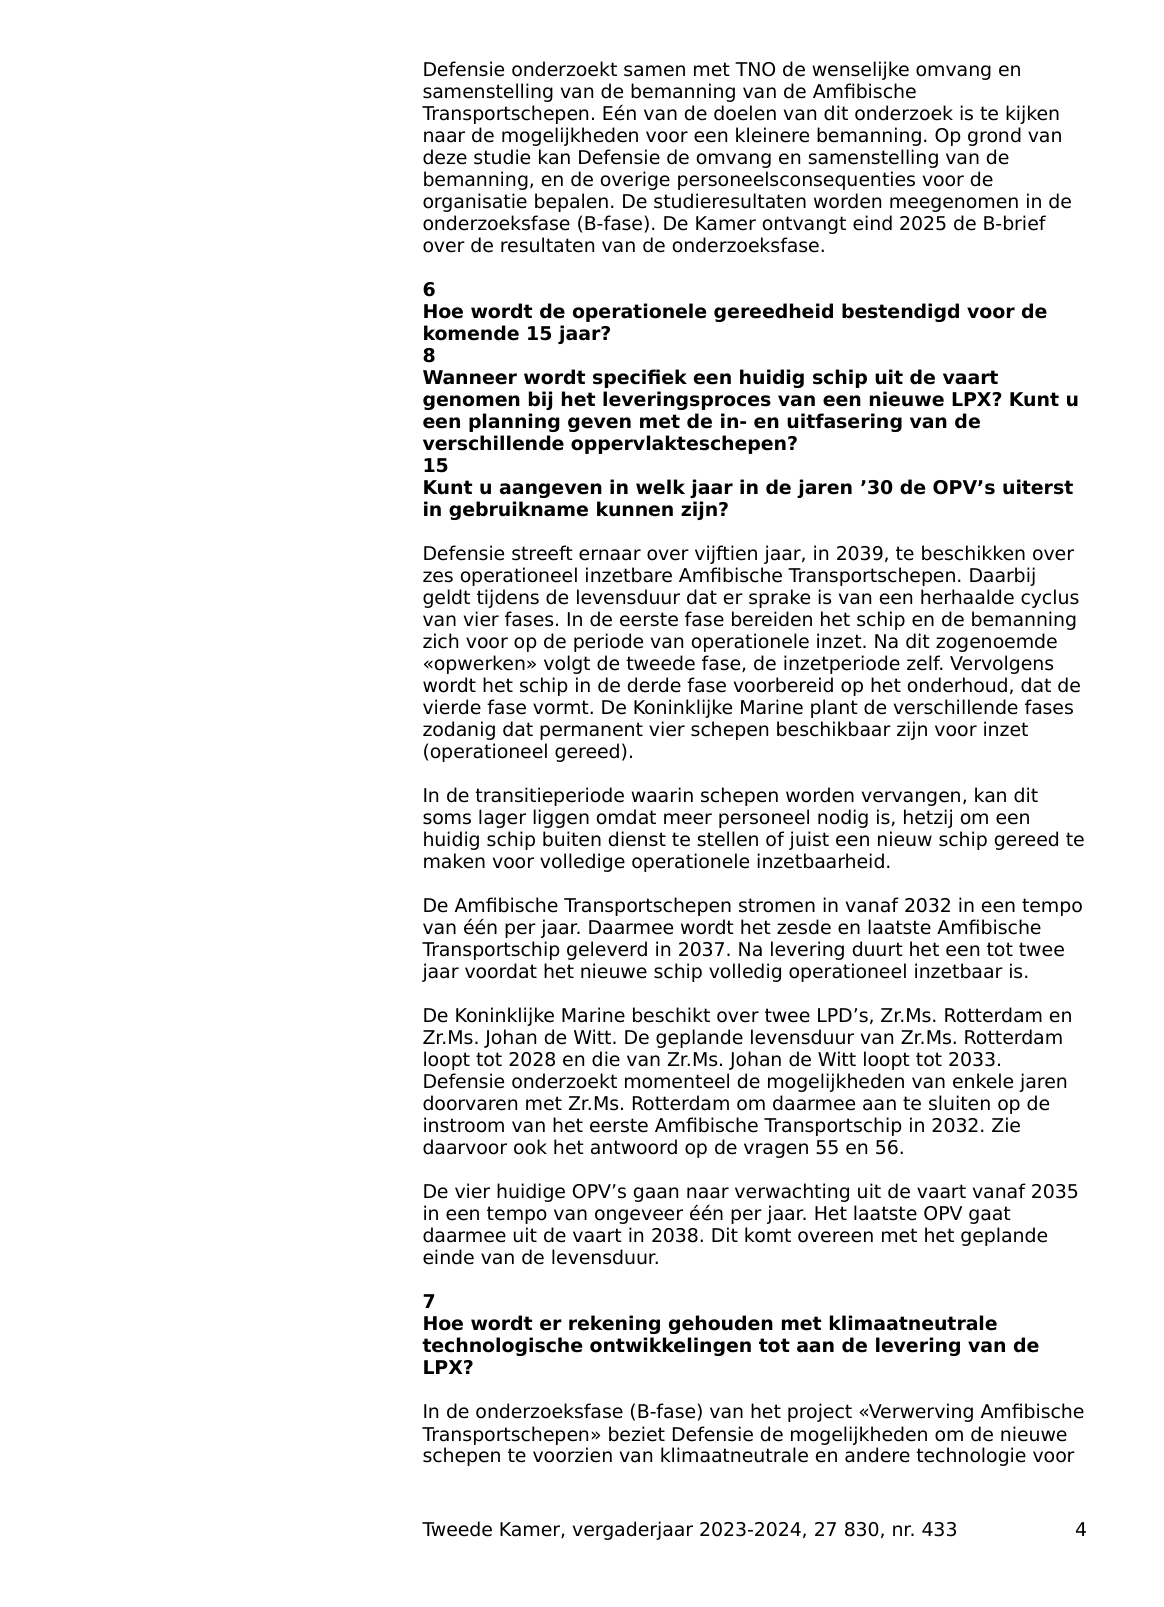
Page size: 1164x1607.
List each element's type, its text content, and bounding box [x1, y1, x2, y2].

text Hoe wordt de operationele gereedheid bestendigd voor de komende 15 jaar? [422, 301, 1087, 345]
text Defensie onderzoekt samen met TNO de wenselijke omvang en samenstelling van de bemanning van de Amfibische Transportschepen. Eén van de doelen van dit onderzoek is te kijken naar de mogelijkheden voor een kleinere bemanning. Op grond van deze studie kan Defensie de omvang en samenstelling van de bemanning, en de overige personeelsconsequenties voor de organisatie bepalen. De studieresultaten worden meegenomen in de onderzoeksfase (B-fase). De Kamer ontvangt eind 2025 de B-brief over de resultaten van de onderzoeksfase. [422, 59, 1087, 257]
text 8 [422, 345, 1087, 367]
text Kunt u aangeven in welk jaar in de jaren ’30 de OPV’s uiterst in gebruikname kunnen zijn? [422, 477, 1087, 521]
text In de onderzoeksfase (B-fase) van het project «Verwerving Amfibische Transportschepen» beziet Defensie de mogelijkheden om de nieuwe schepen te voorzien van klimaatneutrale en andere technologie voor [422, 1401, 1087, 1467]
text Defensie streeft ernaar over vijftien jaar, in 2039, te beschikken over zes operationeel inzetbare Amfibische Transportschepen. Daarbij geldt tijdens de levensduur dat er sprake is van een herhaalde cyclus van vier fases. In de eerste fase bereiden het schip en de bemanning zich voor op de periode van operationele inzet. Na dit zogenoemde «opwerken» volgt de tweede fase, de inzetperiode zelf. Vervolgens wordt het schip in de derde fase voorbereid op het onderhoud, dat de vierde fase vormt. De Koninklijke Marine plant de verschillende fases zodanig dat permanent vier schepen beschikbaar zijn voor inzet (operationeel gereed). [422, 543, 1087, 763]
text 15 [422, 455, 1087, 477]
text 6 [422, 279, 1087, 301]
text Hoe wordt er rekening gehouden met klimaatneutrale technologische ontwikkelingen tot aan de levering van de LPX? [422, 1313, 1087, 1379]
text In de transitieperiode waarin schepen worden vervangen, kan dit soms lager liggen omdat meer personeel nodig is, hetzij om een huidig schip buiten dienst te stellen of juist een nieuw schip gereed te maken voor volledige operationele inzetbaarheid. [422, 785, 1087, 873]
text Wanneer wordt specifiek een huidig schip uit de vaart genomen bij het leveringsproces van een nieuwe LPX? Kunt u een planning geven met de in- en uitfasering van de verschillende oppervlakteschepen? [422, 367, 1087, 455]
text De Amfibische Transportschepen stromen in vanaf 2032 in een tempo van één per jaar. Daarmee wordt het zesde en laatste Amfibische Transportschip geleverd in 2037. Na levering duurt het een tot twee jaar voordat het nieuwe schip volledig operationeel inzetbaar is. [422, 895, 1087, 983]
text De Koninklijke Marine beschikt over twee LPD’s, Zr.Ms. Rotterdam en Zr.Ms. Johan de Witt. De geplande levensduur van Zr.Ms. Rotterdam loopt tot 2028 en die van Zr.Ms. Johan de Witt loopt tot 2033. Defensie onderzoekt momenteel de mogelijkheden van enkele jaren doorvaren met Zr.Ms. Rotterdam om daarmee aan te sluiten op de instroom van het eerste Amfibische Transportschip in 2032. Zie daarvoor ook het antwoord op de vragen 55 en 56. [422, 1005, 1087, 1159]
text De vier huidige OPV’s gaan naar verwachting uit de vaart vanaf 2035 in een tempo van ongeveer één per jaar. Het laatste OPV gaat daarmee uit de vaart in 2038. Dit komt overeen met het geplande einde van de levensduur. [422, 1181, 1087, 1269]
text 7 [422, 1291, 1087, 1313]
